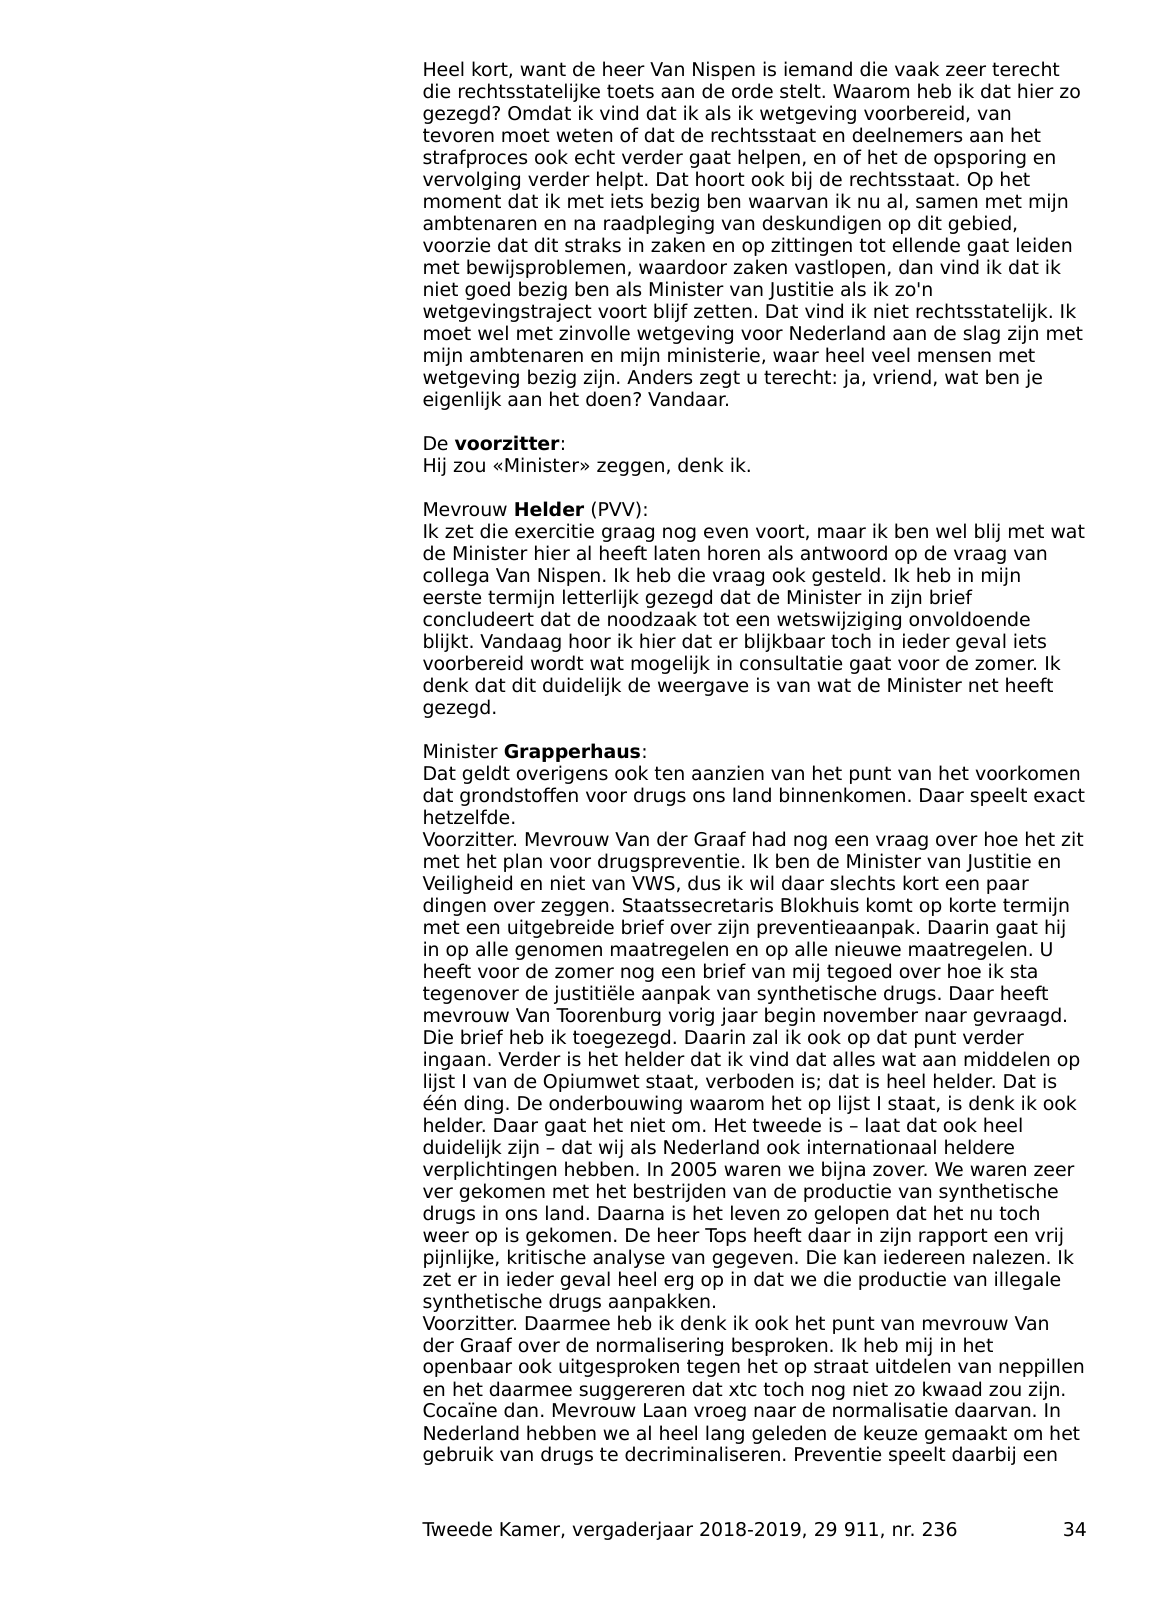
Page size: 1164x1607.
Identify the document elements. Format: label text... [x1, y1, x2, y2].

text Heel kort, want de heer Van Nispen is iemand die vaak zeer terecht die rechtsstatelijke toets aan de orde stelt. Waarom heb ik dat hier zo gezegd? Omdat ik vind dat ik als ik wetgeving voorbereid, van tevoren moet weten of dat de rechtsstaat en deelnemers aan het strafproces ook echt verder gaat helpen, en of het de opsporing en vervolging verder helpt. Dat hoort ook bij de rechtsstaat. Op het moment dat ik met iets bezig ben waarvan ik nu al, samen met mijn ambtenaren en na raadpleging van deskundigen op dit gebied, voorzie dat dit straks in zaken en op zittingen tot ellende gaat leiden met bewijsproblemen, waardoor zaken vastlopen, dan vind ik dat ik niet goed bezig ben als Minister van Justitie als ik zo'n wetgevingstraject voort blijf zetten. Dat vind ik niet rechtsstatelijk. Ik moet wel met zinvolle wetgeving voor Nederland aan de slag zijn met mijn ambtenaren en mijn ministerie, waar heel veel mensen met wetgeving bezig zijn. Anders zegt u terecht: ja, vriend, wat ben je eigenlijk aan het doen? Vandaar. [422, 59, 1087, 411]
text Mevrouw Helder (PVV): [422, 499, 1087, 521]
text Hij zou «Minister» zeggen, denk ik. [422, 455, 1087, 477]
text Voorzitter. Mevrouw Van der Graaf had nog een vraag over hoe het zit met het plan voor drugspreventie. Ik ben de Minister van Justitie en Veiligheid en niet van VWS, dus ik wil daar slechts kort een paar dingen over zeggen. Staatssecretaris Blokhuis komt op korte termijn met een uitgebreide brief over zijn preventieaanpak. Daarin gaat hij in op alle genomen maatregelen en op alle nieuwe maatregelen. U heeft voor de zomer nog een brief van mij tegoed over hoe ik sta tegenover de justitiële aanpak van synthetische drugs. Daar heeft mevrouw Van Toorenburg vorig jaar begin november naar gevraagd. Die brief heb ik toegezegd. Daarin zal ik ook op dat punt verder ingaan. Verder is het helder dat ik vind dat alles wat aan middelen op lijst I van de Opiumwet staat, verboden is; dat is heel helder. Dat is één ding. De onderbouwing waarom het op lijst I staat, is denk ik ook helder. Daar gaat het niet om. Het tweede is – laat dat ook heel duidelijk zijn – dat wij als Nederland ook internationaal heldere verplichtingen hebben. In 2005 waren we bijna zover. We waren zeer ver gekomen met het bestrijden van de productie van synthetische drugs in ons land. Daarna is het leven zo gelopen dat het nu toch weer op is gekomen. De heer Tops heeft daar in zijn rapport een vrij pijnlijke, kritische analyse van gegeven. Die kan iedereen nalezen. Ik zet er in ieder geval heel erg op in dat we die productie van illegale synthetische drugs aanpakken. [422, 829, 1087, 1312]
text De voorzitter: [422, 433, 1087, 455]
text Dat geldt overigens ook ten aanzien van het punt van het voorkomen dat grondstoffen voor drugs ons land binnenkomen. Daar speelt exact hetzelfde. [422, 763, 1087, 829]
text Voorzitter. Daarmee heb ik denk ik ook het punt van mevrouw Van der Graaf over de normalisering besproken. Ik heb mij in het openbaar ook uitgesproken tegen het op straat uitdelen van neppillen en het daarmee suggereren dat xtc toch nog niet zo kwaad zou zijn. [422, 1312, 1087, 1400]
text Cocaïne dan. Mevrouw Laan vroeg naar de normalisatie daarvan. In Nederland hebben we al heel lang geleden de keuze gemaakt om het gebruik van drugs te decriminaliseren. Preventie speelt daarbij een [422, 1400, 1087, 1466]
text Minister Grapperhaus: [422, 741, 1087, 763]
text Ik zet die exercitie graag nog even voort, maar ik ben wel blij met wat de Minister hier al heeft laten horen als antwoord op de vraag van collega Van Nispen. Ik heb die vraag ook gesteld. Ik heb in mijn eerste termijn letterlijk gezegd dat de Minister in zijn brief concludeert dat de noodzaak tot een wetswijziging onvoldoende blijkt. Vandaag hoor ik hier dat er blijkbaar toch in ieder geval iets voorbereid wordt wat mogelijk in consultatie gaat voor de zomer. Ik denk dat dit duidelijk de weergave is van wat de Minister net heeft gezegd. [422, 521, 1087, 719]
